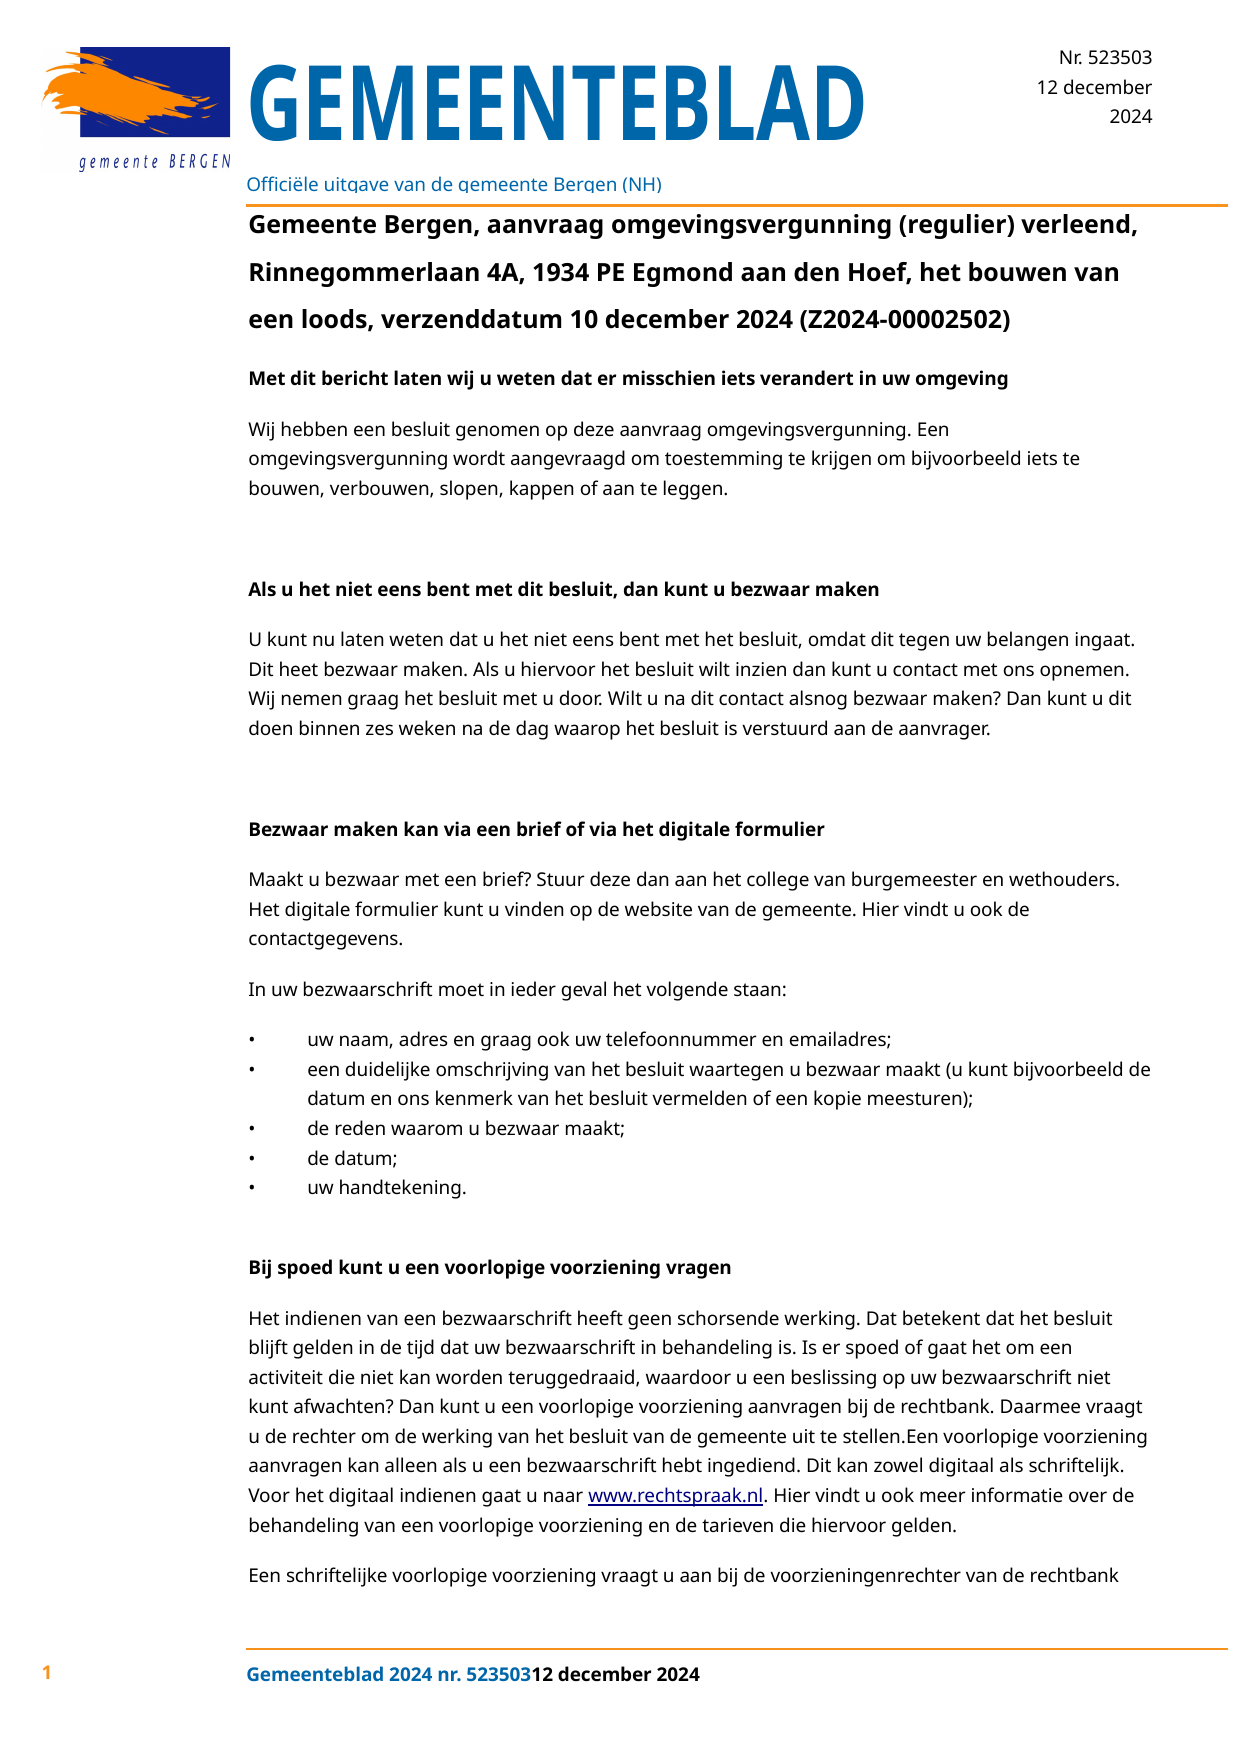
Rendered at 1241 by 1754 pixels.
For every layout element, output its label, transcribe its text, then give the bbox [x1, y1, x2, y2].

list de reden waarom u bezwaar maakt; [248, 1115, 1152, 1141]
picture [41, 47, 231, 172]
list uw handtekening. [248, 1174, 1152, 1200]
text Met dit bericht laten wij u weten dat er misschien iets verandert in uw omgeving [248, 366, 1152, 391]
text In uw bezwaarschrift moet in ieder geval het volgende staan: [248, 976, 1152, 1002]
text Wij hebben een besluit genomen op deze aanvraag omgevingsvergunning. Een omgevingsvergunning wordt aangevraagd om toestemming te krijgen om bijvoorbeeld iets te bouwen, verbouwen, slopen, kappen of aan te leggen. [248, 416, 1152, 501]
text Maakt u bezwaar met een brief? Stuur deze dan aan het college van burgemeester en wethouders. Het digitale formulier kunt u vinden op de website van de gemeente. Hier vindt u ook de contactgegevens. [248, 866, 1152, 951]
text Gemeente Bergen, aanvraag omgevingsvergunning (regulier) verleend, Rinnegommerlaan 4A, 1934 PE Egmond aan den Hoef, het bouwen van een loods, verzenddatum 10 december 2024 (Z2024-00002502) [248, 207, 1152, 336]
text Als u het niet eens bent met dit besluit, dan kunt u bezwaar maken [248, 576, 1152, 602]
text Het indienen van een bezwaarschrift heeft geen schorsende werking. Dat betekent dat het besluit blijft gelden in de tijd dat uw bezwaarschrift in behandeling is. Is er spoed of gaat het om een activiteit die niet kan worden teruggedraaid, waardoor u een beslissing op uw bezwaarschrift niet kunt afwachten? Dan kunt u een voorlopige voorziening aanvragen bij de rechtbank. Daarmee vraagt u de rechter om de werking van het besluit van de gemeente uit te stellen.Een voorlopige voorziening aanvragen kan alleen als u een bezwaarschrift hebt ingediend. Dit kan zowel digitaal als schriftelijk. Voor het digitaal indienen gaat u naar www.rechtspraak.nl. Hier vindt u ook meer informatie over de behandeling van een voorlopige voorziening en de tarieven die hiervoor gelden. [248, 1305, 1152, 1537]
text Een schriftelijke voorlopige voorziening vraagt u aan bij de voorzieningenrechter van de rechtbank [248, 1562, 1152, 1588]
text Bij spoed kunt u een voorlopige voorziening vragen [248, 1254, 1152, 1280]
list de datum; [248, 1145, 1152, 1170]
text U kunt nu laten weten dat u het niet eens bent met het besluit, omdat dit tegen uw belangen ingaat. Dit heet bezwaar maken. Als u hiervoor het besluit wilt inzien dan kunt u contact met ons opnemen. Wij nemen graag het besluit met u door. Wilt u na dit contact alsnog bezwaar maken? Dan kunt u dit doen binnen zes weken na de dag waarop het besluit is verstuurd aan de aanvrager. [248, 626, 1152, 741]
list uw naam, adres en graag ook uw telefoonnummer en emailadres; [248, 1026, 1152, 1052]
list een duidelijke omschrijving van het besluit waartegen u bezwaar maakt (u kunt bijvoorbeeld de datum en ons kenmerk van het besluit vermelden of een kopie meesturen); [248, 1056, 1152, 1111]
text Bezwaar maken kan via een brief of via het digitale formulier [248, 816, 1152, 842]
